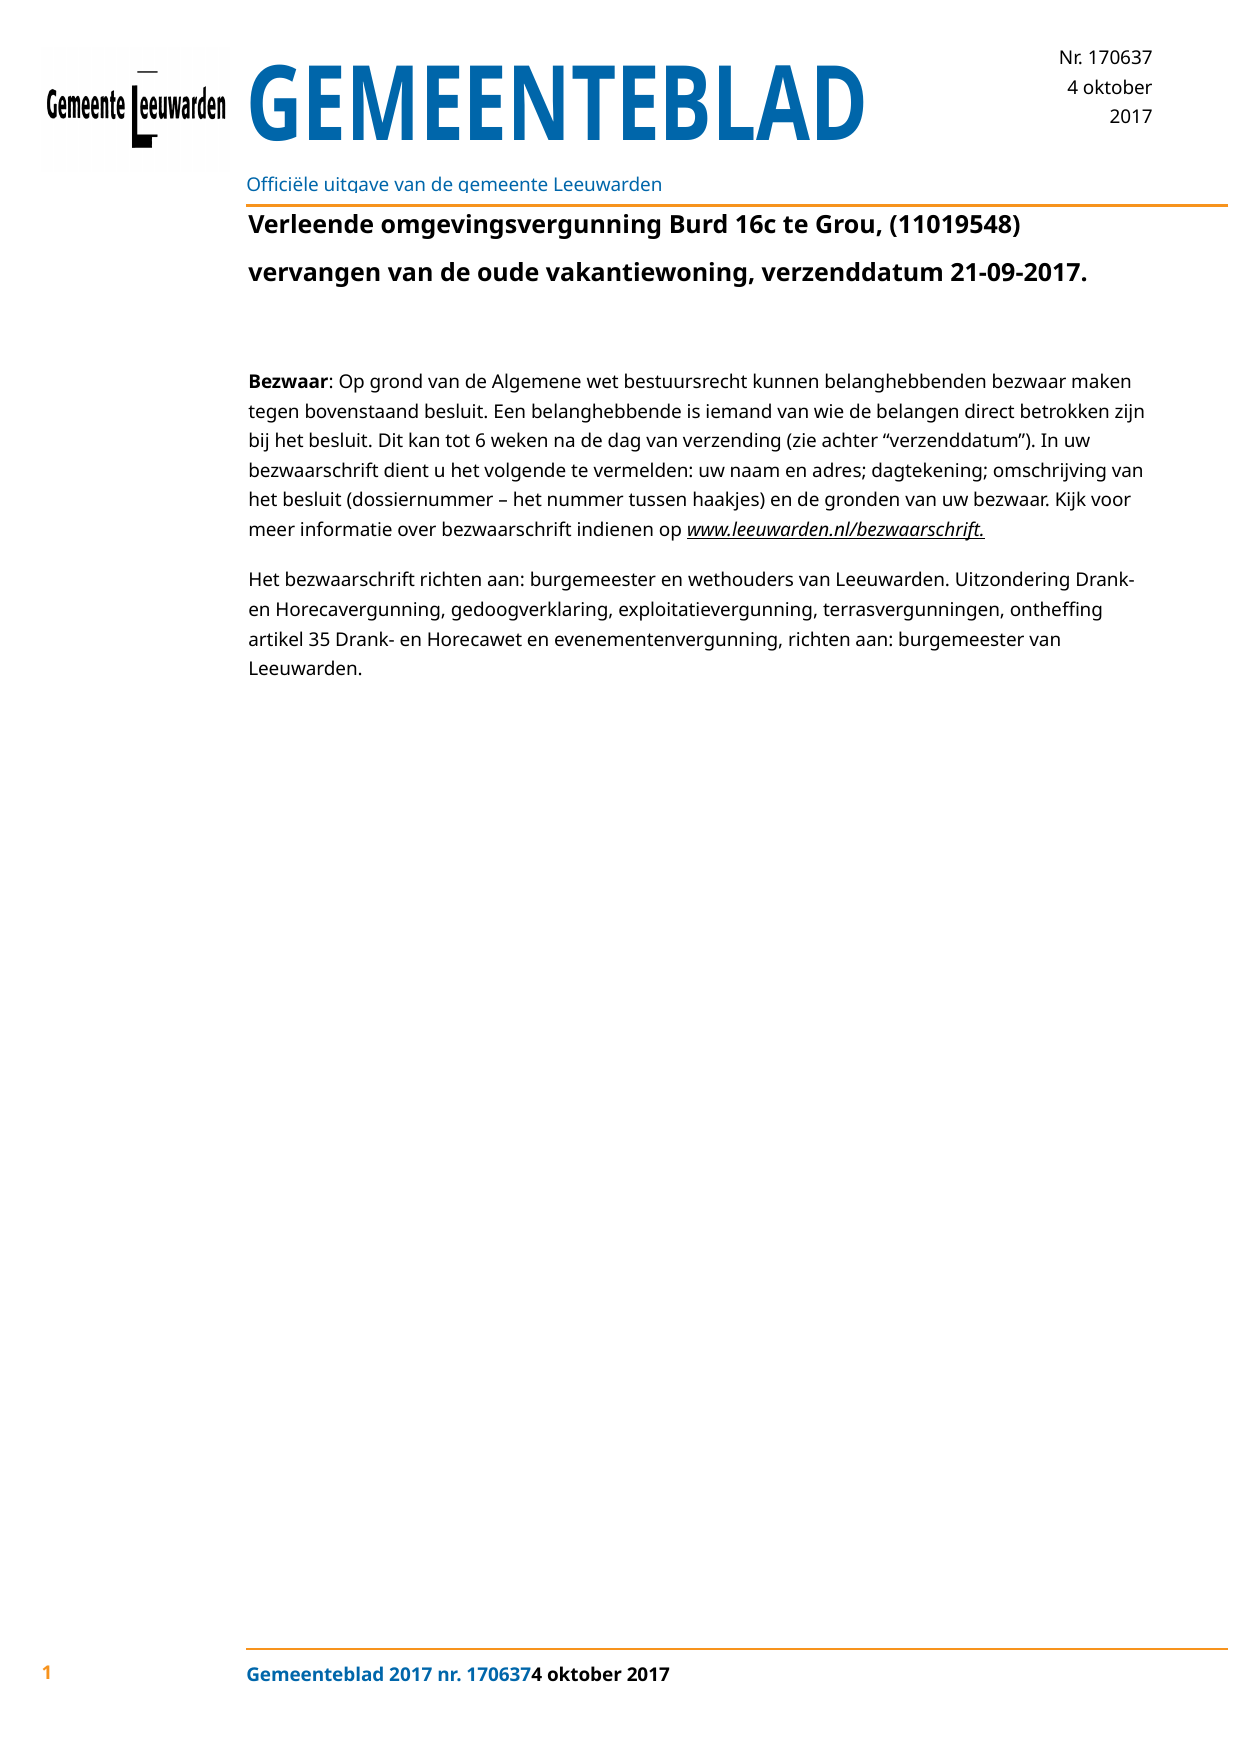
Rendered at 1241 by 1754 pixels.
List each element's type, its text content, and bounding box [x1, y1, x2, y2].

text Bezwaar: Op grond van de Algemene wet bestuursrecht kunnen belanghebbenden bezwaar maken tegen bovenstaand besluit. Een belanghebbende is iemand van wie de belangen direct betrokken zijn bij het besluit. Dit kan tot 6 weken na de dag van verzending (zie achter “verzenddatum”). In uw bezwaarschrift dient u het volgende te vermelden: uw naam en adres; dagtekening; omschrijving van het besluit (dossiernummer – het nummer tussen haakjes) en de gronden van uw bezwaar. Kijk voor meer informatie over bezwaarschrift indienen op www.leeuwarden.nl/bezwaarschrift. [248, 368, 1152, 542]
text Verleende omgevingsvergunning Burd 16c te Grou, (11019548) vervangen van de oude vakantiewoning, verzenddatum 21-09-2017. [248, 207, 1152, 288]
text Het bezwaarschrift richten aan: burgemeester en wethouders van Leeuwarden. Uitzondering Drank- en Horecavergunning, gedoogverklaring, exploitatievergunning, terrasvergunningen, ontheffing artikel 35 Drank- en Horecawet en evenementenvergunning, richten aan: burgemeester van Leeuwarden. [248, 567, 1152, 681]
picture [41, 47, 231, 172]
